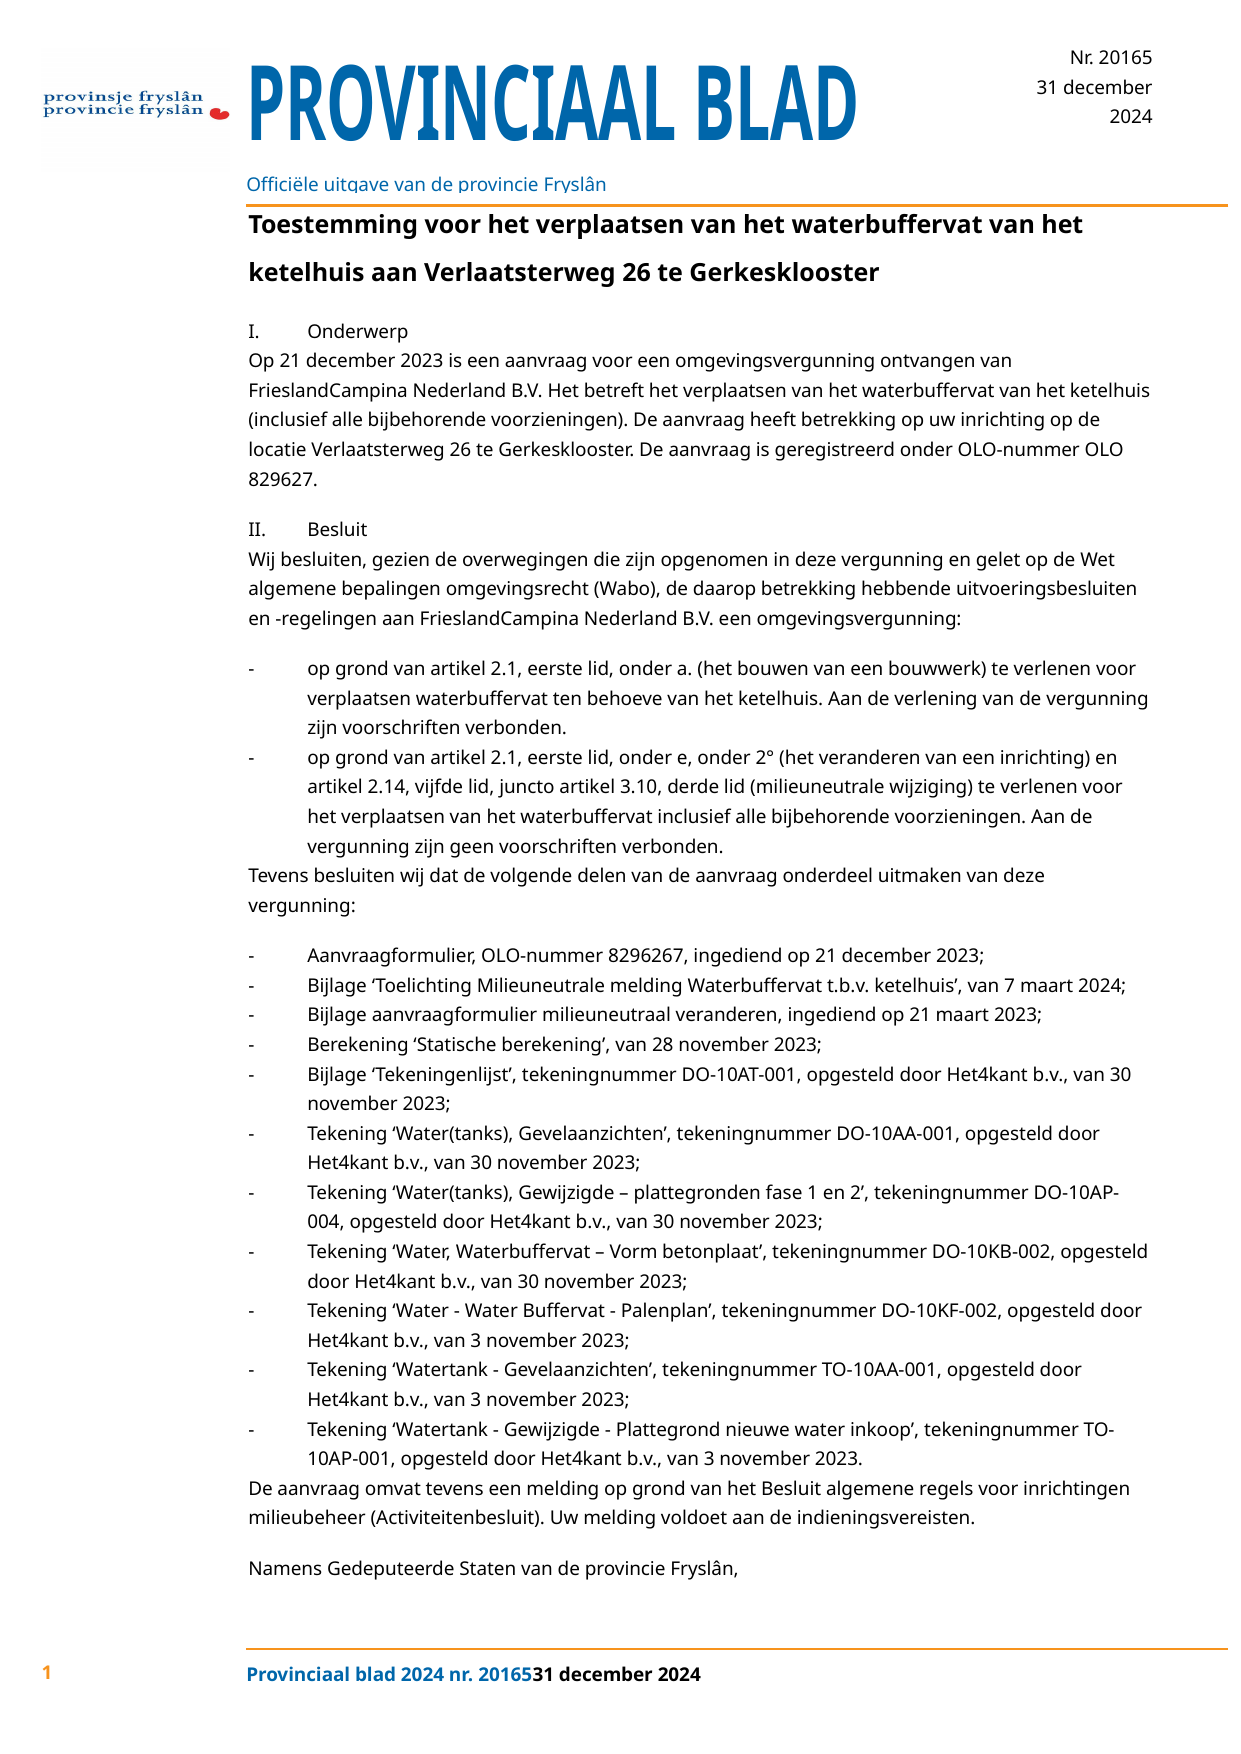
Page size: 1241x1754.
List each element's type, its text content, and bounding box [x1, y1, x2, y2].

list Bijlage ‘Toelichting Milieuneutrale melding Waterbuffervat t.b.v. ketelhuis’, van 7 maart 2024; [248, 972, 1152, 998]
list Bijlage aanvraagformulier milieuneutraal veranderen, ingediend op 21 maart 2023; [248, 1002, 1152, 1027]
list Aanvraagformulier, OLO-nummer 8296267, ingediend op 21 december 2023; [248, 942, 1152, 968]
list Tekening ‘Watertank - Gevelaanzichten’, tekeningnummer TO-10AA-001, opgesteld door Het4kant b.v., van 3 november 2023; [248, 1357, 1152, 1412]
text De aanvraag omvat tevens een melding op grond van het Besluit algemene regels voor inrichtingen milieubeheer (Activiteitenbesluit). Uw melding voldoet aan de indieningsvereisten. [248, 1475, 1152, 1530]
picture [41, 47, 231, 172]
list Tekening ‘Watertank - Gewijzigde - Plattegrond nieuwe water inkoop’, tekeningnummer TO-10AP-001, opgesteld door Het4kant b.v., van 3 november 2023. [248, 1416, 1152, 1471]
text Toestemming voor het verplaatsen van het waterbuffervat van het ketelhuis aan Verlaatsterweg 26 te Gerkesklooster [248, 207, 1152, 288]
list Tekening ‘Water(tanks), Gewijzigde – plattegronden fase 1 en 2’, tekeningnummer DO-10AP-004, opgesteld door Het4kant b.v., van 30 november 2023; [248, 1179, 1152, 1234]
list Tekening ‘Water(tanks), Gevelaanzichten’, tekeningnummer DO-10AA-001, opgesteld door Het4kant b.v., van 30 november 2023; [248, 1120, 1152, 1175]
list Tekening ‘Water - Water Buffervat - Palenplan’, tekeningnummer DO-10KF-002, opgesteld door Het4kant b.v., van 3 november 2023; [248, 1297, 1152, 1353]
list Tekening ‘Water, Waterbuffervat – Vorm betonplaat’, tekeningnummer DO-10KB-002, opgesteld door Het4kant b.v., van 30 november 2023; [248, 1238, 1152, 1294]
list Berekening ‘Statische berekening’, van 28 november 2023; [248, 1031, 1152, 1057]
text Tevens besluiten wij dat de volgende delen van de aanvraag onderdeel uitmaken van deze vergunning: [248, 862, 1152, 918]
list Besluit [248, 516, 1152, 542]
text Namens Gedeputeerde Staten van de provincie Fryslân, [248, 1555, 1152, 1581]
list op grond van artikel 2.1, eerste lid, onder a. (het bouwen van een bouwwerk) te verlenen voor verplaatsen waterbuffervat ten behoeve van het ketelhuis. Aan de verlening van de vergunning zijn voorschriften verbonden. [248, 655, 1152, 740]
list Bijlage ‘Tekeningenlijst’, tekeningnummer DO-10AT-001, opgesteld door Het4kant b.v., van 30 november 2023; [248, 1061, 1152, 1116]
text Op 21 december 2023 is een aanvraag voor een omgevingsvergunning ontvangen van FrieslandCampina Nederland B.V. Het betreft het verplaatsen van het waterbuffervat van het ketelhuis (inclusief alle bijbehorende voorzieningen). De aanvraag heeft betrekking op uw inrichting op de locatie Verlaatsterweg 26 te Gerkesklooster. De aanvraag is geregistreerd onder OLO-nummer OLO 829627. [248, 347, 1152, 492]
list Onderwerp [248, 318, 1152, 344]
text Wij besluiten, gezien de overwegingen die zijn opgenomen in deze vergunning en gelet op de Wet algemene bepalingen omgevingsrecht (Wabo), de daarop betrekking hebbende uitvoeringsbesluiten en -regelingen aan FrieslandCampina Nederland B.V. een omgevingsvergunning: [248, 546, 1152, 631]
list op grond van artikel 2.1, eerste lid, onder e, onder 2° (het veranderen van een inrichting) en artikel 2.14, vijfde lid, juncto artikel 3.10, derde lid (milieuneutrale wijziging) te verlenen voor het verplaatsen van het waterbuffervat inclusief alle bijbehorende voorzieningen. Aan de vergunning zijn geen voorschriften verbonden. [248, 744, 1152, 859]
